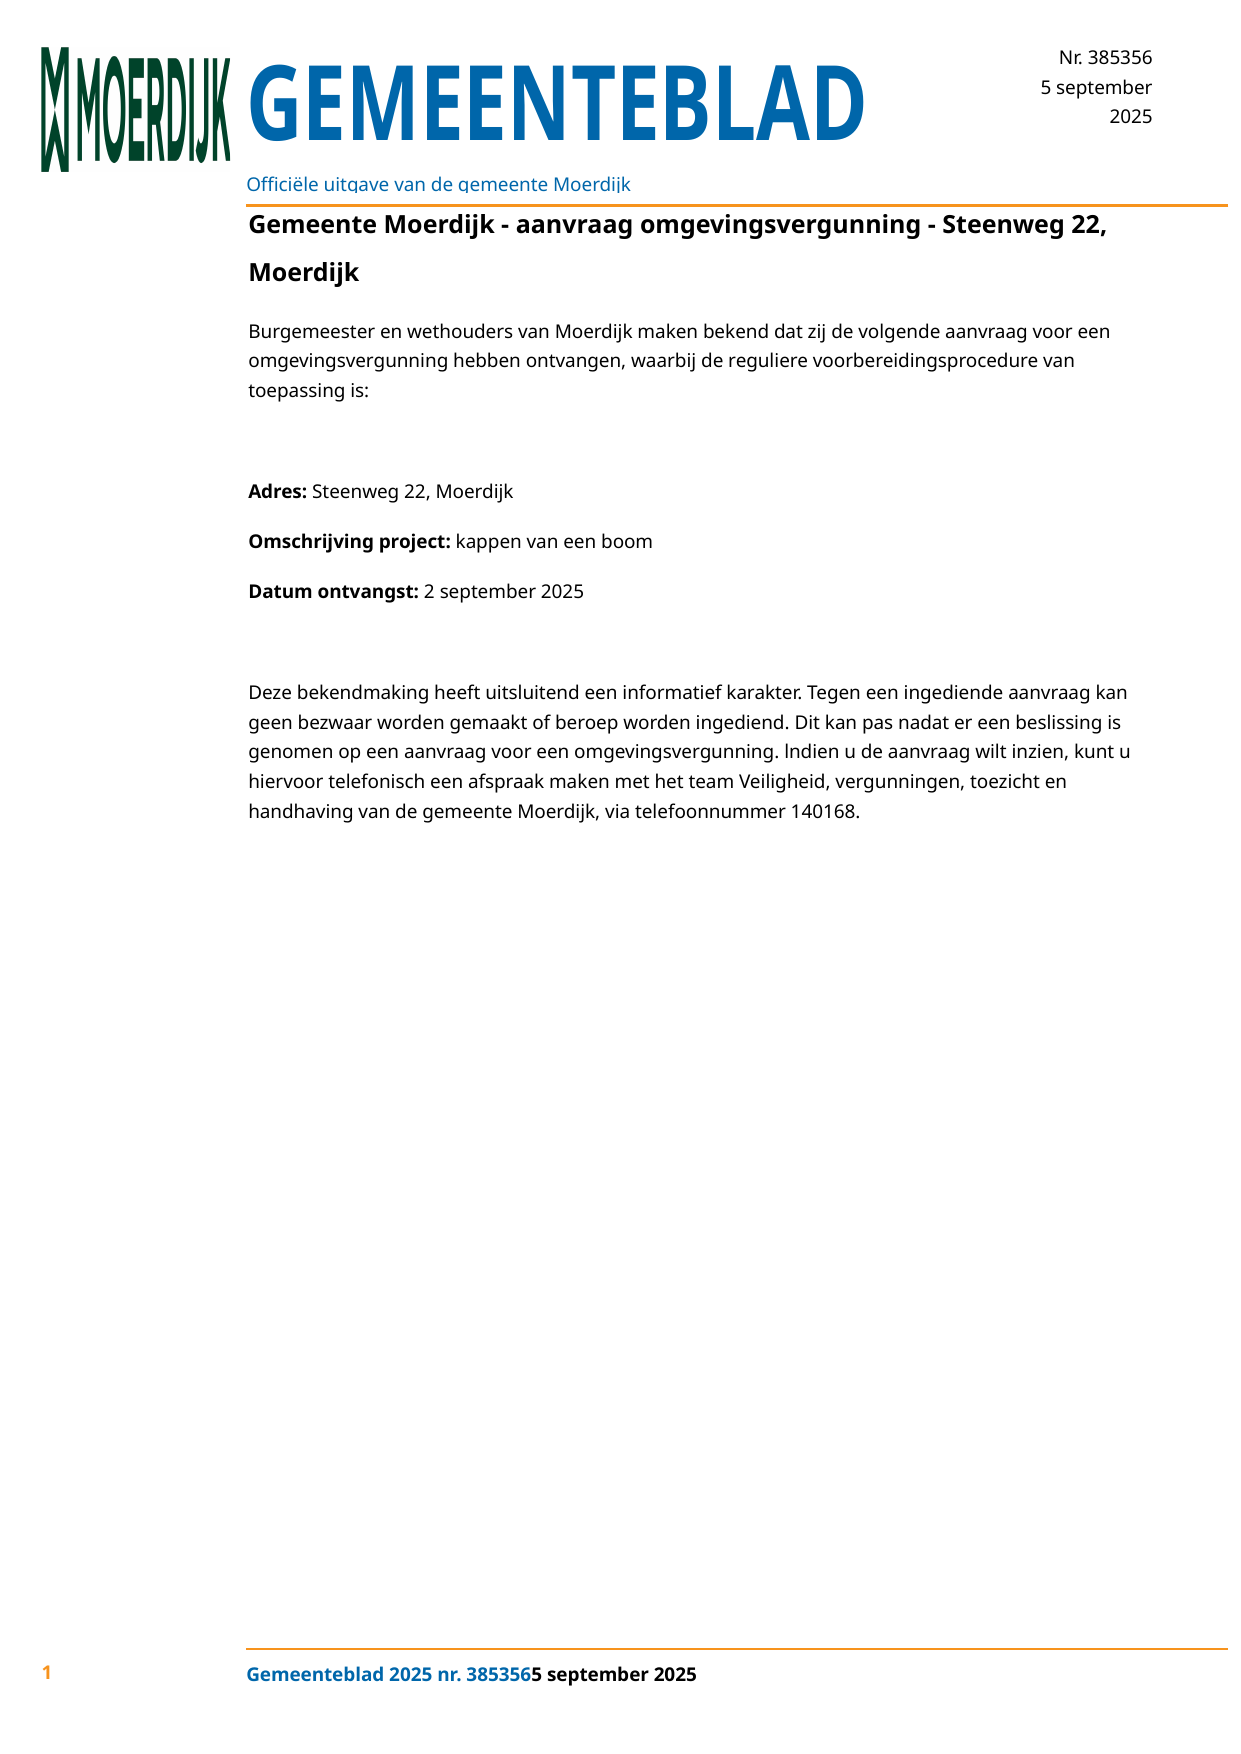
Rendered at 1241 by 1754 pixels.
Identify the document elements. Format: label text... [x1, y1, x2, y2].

text Adres: Steenweg 22, Moerdijk [248, 478, 1152, 504]
text Gemeente Moerdijk - aanvraag omgevingsvergunning - Steenweg 22, Moerdijk [248, 207, 1152, 288]
text Datum ontvangst: 2 september 2025 [248, 579, 1152, 604]
picture [41, 47, 231, 172]
text Deze bekendmaking heeft uitsluitend een informatief karakter. Tegen een ingediende aanvraag kan geen bezwaar worden gemaakt of beroep worden ingediend. Dit kan pas nadat er een beslissing is genomen op een aanvraag voor een omgevingsvergunning. lndien u de aanvraag wilt inzien, kunt u hiervoor telefonisch een afspraak maken met het team Veiligheid, vergunningen, toezicht en handhaving van de gemeente Moerdijk, via telefoonnummer 140168. [248, 679, 1152, 824]
text Burgemeester en wethouders van Moerdijk maken bekend dat zij de volgende aanvraag voor een omgevingsvergunning hebben ontvangen, waarbij de reguliere voorbereidingsprocedure van toepassing is: [248, 318, 1152, 403]
text Omschrijving project: kappen van een boom [248, 528, 1152, 554]
